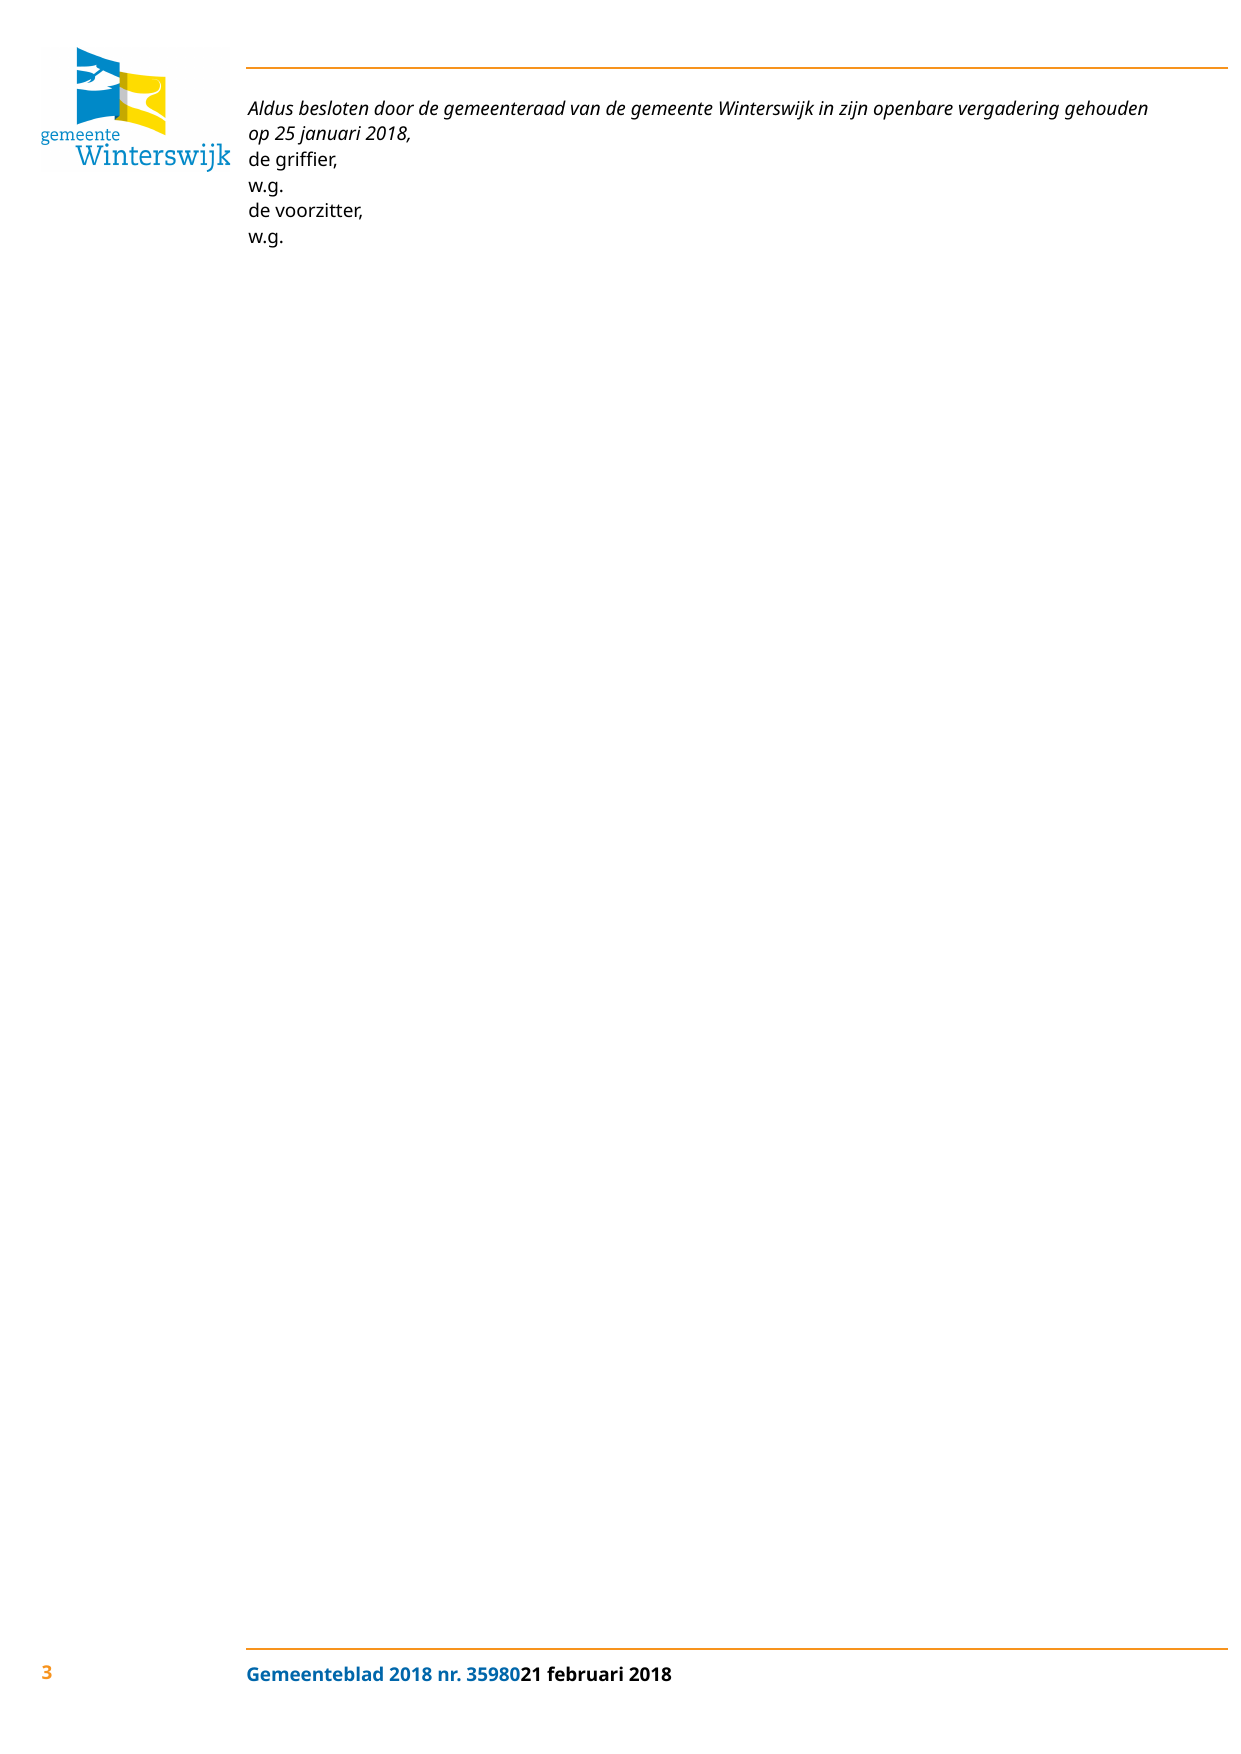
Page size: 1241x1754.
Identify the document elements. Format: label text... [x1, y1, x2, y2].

text de voorzitter, [248, 198, 1152, 223]
picture [225, 153, 231, 162]
text w.g. [248, 172, 1152, 198]
text Aldus besloten door de gemeenteraad van de gemeente Winterswijk in zijn openbare vergadering gehouden op 25 januari 2018, [248, 95, 1152, 146]
picture [41, 47, 231, 172]
text de griffier, [248, 146, 1152, 172]
text w.g. [248, 223, 1152, 249]
